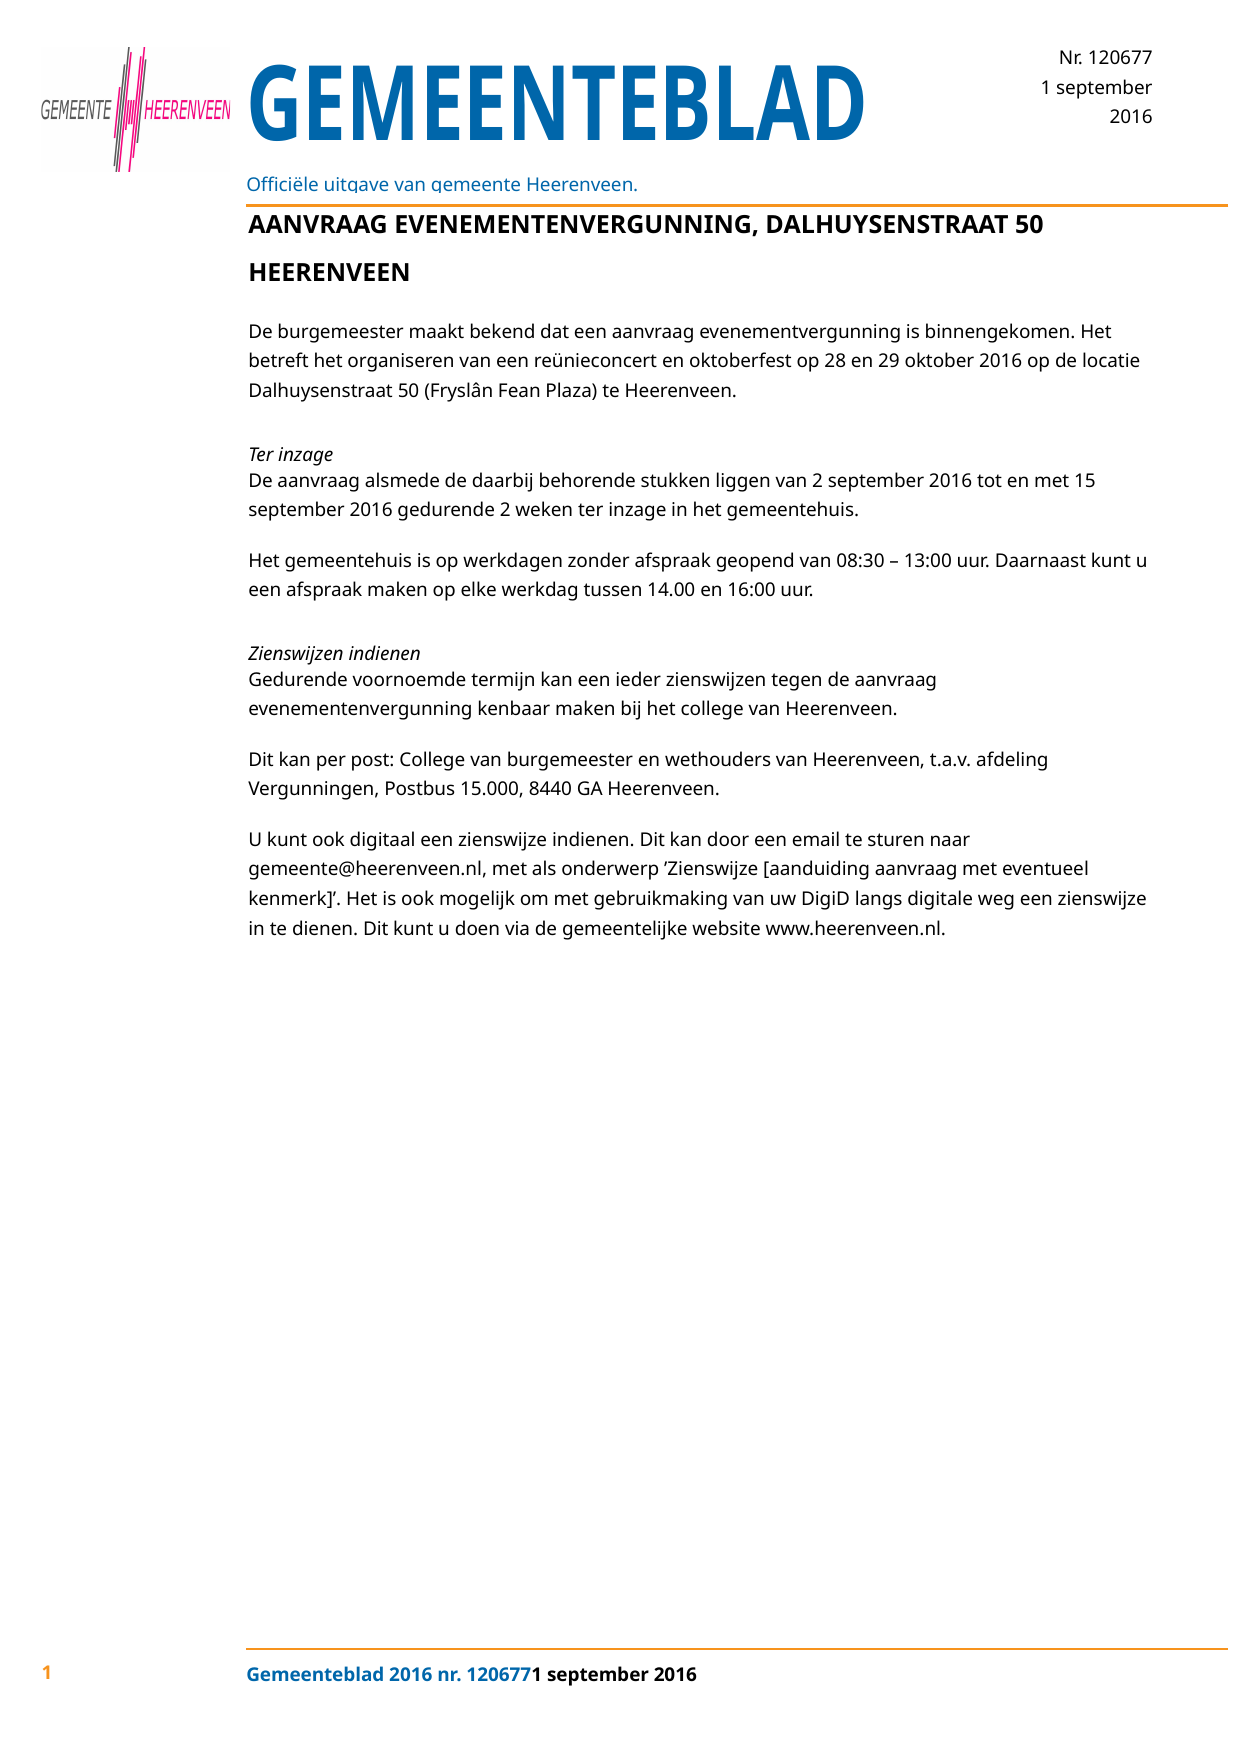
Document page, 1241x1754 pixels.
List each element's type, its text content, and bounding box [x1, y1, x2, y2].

text Het gemeentehuis is op werkdagen zonder afspraak geopend van 08:30 – 13:00 uur. Daarnaast kunt u een afspraak maken op elke werkdag tussen 14.00 en 16:00 uur. [248, 547, 1152, 602]
picture [41, 47, 231, 172]
text Zienswijzen indienen [248, 640, 1152, 666]
text De aanvraag alsmede de daarbij behorende stukken liggen van 2 september 2016 tot en met 15 september 2016 gedurende 2 weken ter inzage in het gemeentehuis. [248, 467, 1152, 522]
text Dit kan per post: College van burgemeester en wethouders van Heerenveen, t.a.v. afdeling Vergunningen, Postbus 15.000, 8440 GA Heerenveen. [248, 746, 1152, 801]
text AANVRAAG EVENEMENTENVERGUNNING, DALHUYSENSTRAAT 50 HEERENVEEN [248, 207, 1152, 288]
text Gedurende voornoemde termijn kan een ieder zienswijzen tegen de aanvraag evenementenvergunning kenbaar maken bij het college van Heerenveen. [248, 666, 1152, 721]
text U kunt ook digitaal een zienswijze indienen. Dit kan door een email te sturen naar gemeente@heerenveen.nl, met als onderwerp ’Zienswijze [aanduiding aanvraag met eventueel kenmerk]’. Het is ook mogelijk om met gebruikmaking van uw DigiD langs digitale weg een zienswijze in te dienen. Dit kunt u doen via de gemeentelijke website www.heerenveen.nl. [248, 826, 1152, 941]
text Ter inzage [248, 441, 1152, 467]
text De burgemeester maakt bekend dat een aanvraag evenementvergunning is binnengekomen. Het betreft het organiseren van een reünieconcert en oktoberfest op 28 en 29 oktober 2016 op de locatie Dalhuysenstraat 50 (Fryslân Fean Plaza) te Heerenveen. [248, 318, 1152, 403]
